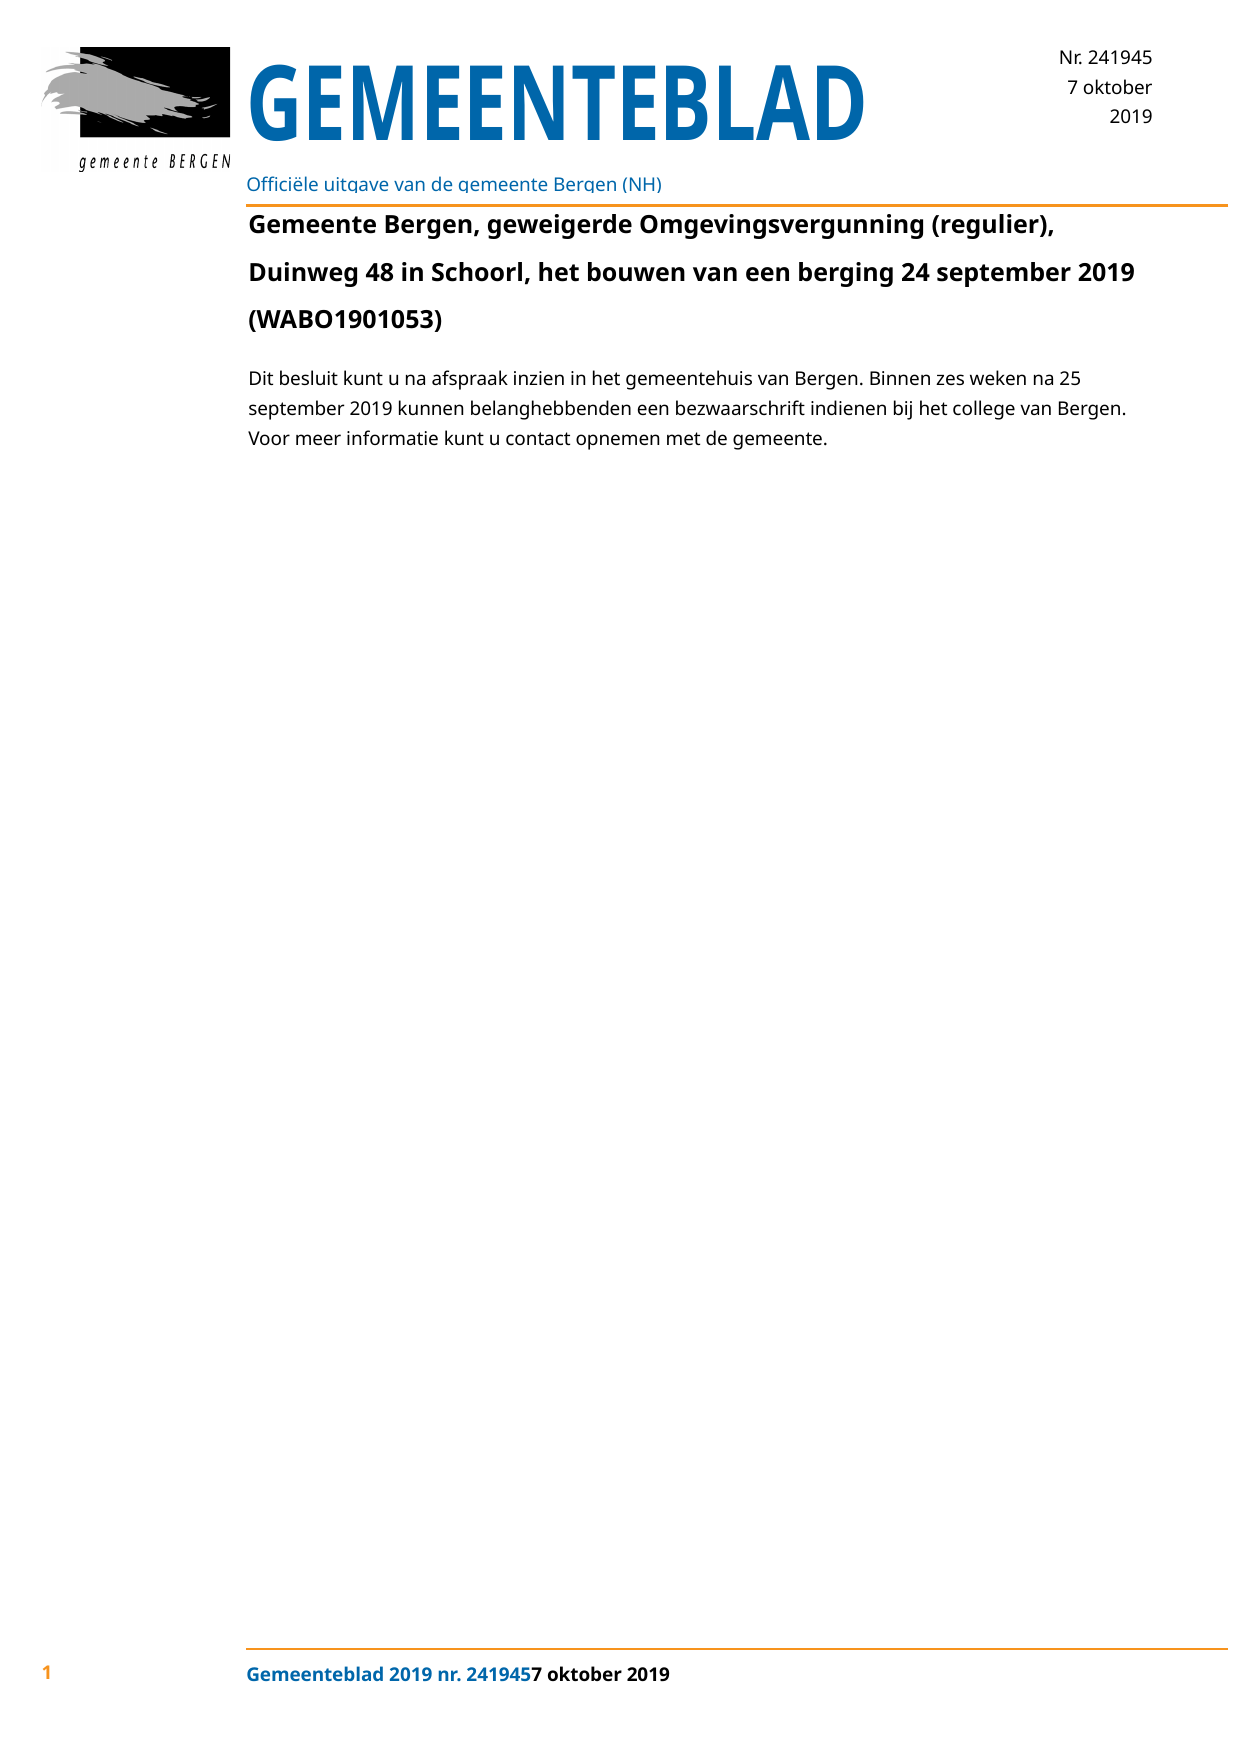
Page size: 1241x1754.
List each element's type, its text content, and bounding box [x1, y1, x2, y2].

picture [41, 47, 231, 172]
text Dit besluit kunt u na afspraak inzien in het gemeentehuis van Bergen. Binnen zes weken na 25 september 2019 kunnen belanghebbenden een bezwaarschrift indienen bij het college van Bergen. Voor meer informatie kunt u contact opnemen met de gemeente. [248, 366, 1152, 450]
text Gemeente Bergen, geweigerde Omgevingsvergunning (regulier), Duinweg 48 in Schoorl, het bouwen van een berging 24 september 2019 (WABO1901053) [248, 207, 1152, 336]
